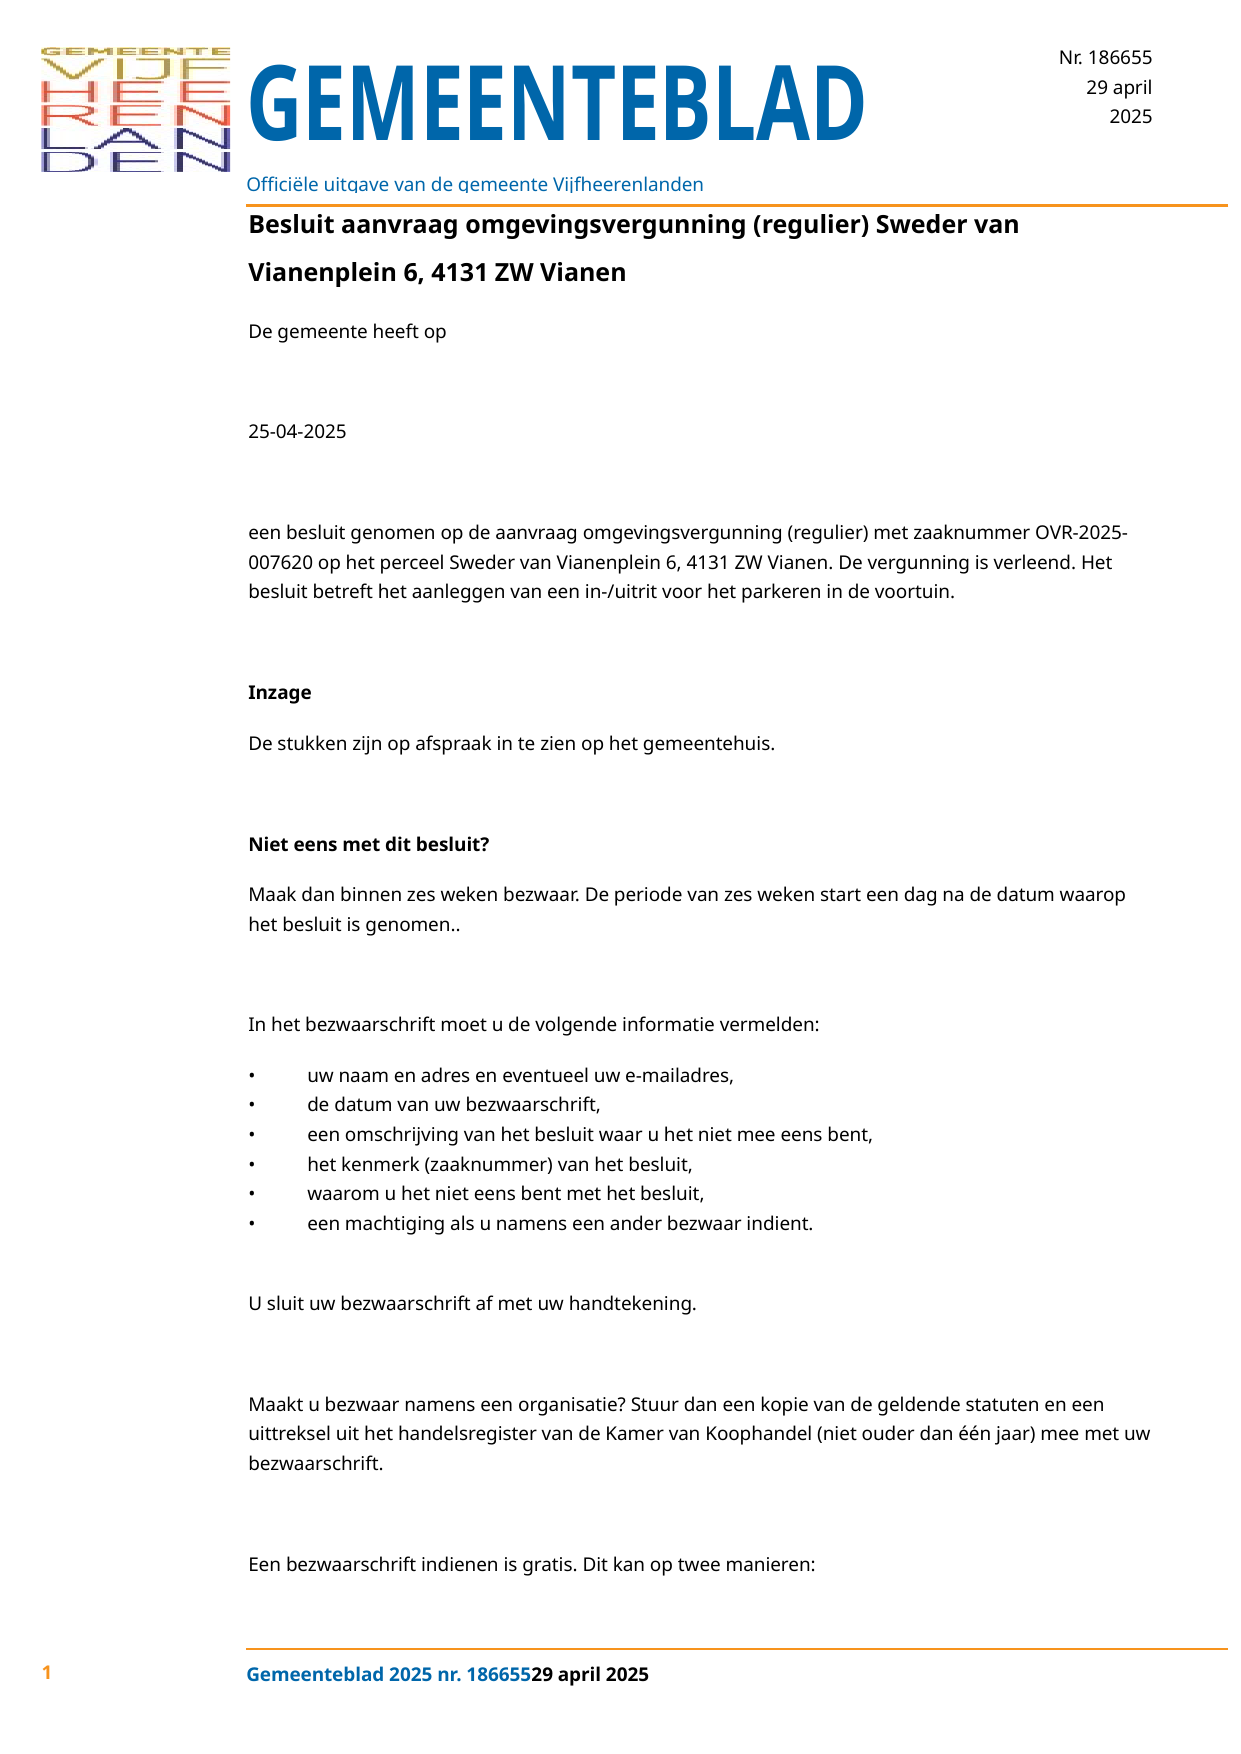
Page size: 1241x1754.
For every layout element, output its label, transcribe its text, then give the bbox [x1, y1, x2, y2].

list uw naam en adres en eventueel uw e-mailadres, [248, 1062, 1152, 1088]
text De stukken zijn op afspraak in te zien op het gemeentehuis. [248, 730, 1152, 756]
text 25-04-2025 [248, 419, 1152, 444]
list een machtiging als u namens een ander bezwaar indient. [248, 1210, 1152, 1236]
list een omschrijving van het besluit waar u het niet mee eens bent, [248, 1121, 1152, 1147]
text Niet eens met dit besluit? [248, 831, 1152, 857]
list de datum van uw bezwaarschrift, [248, 1092, 1152, 1117]
text De gemeente heeft op [248, 318, 1152, 344]
list waarom u het niet eens bent met het besluit, [248, 1180, 1152, 1206]
text Maak dan binnen zes weken bezwaar. De periode van zes weken start een dag na de datum waarop het besluit is genomen.. [248, 881, 1152, 937]
picture [41, 47, 231, 172]
text In het bezwaarschrift moet u de volgende informatie vermelden: [248, 1012, 1152, 1037]
text Inzage [248, 679, 1152, 705]
text U sluit uw bezwaarschrift af met uw handtekening. [248, 1290, 1152, 1316]
text een besluit genomen op de aanvraag omgevingsvergunning (regulier) met zaaknummer OVR-2025-007620 op het perceel Sweder van Vianenplein 6, 4131 ZW Vianen. De vergunning is verleend. Het besluit betreft het aanleggen van een in-/uitrit voor het parkeren in de voortuin. [248, 519, 1152, 604]
text Een bezwaarschrift indienen is gratis. Dit kan op twee manieren: [248, 1551, 1152, 1577]
list het kenmerk (zaaknummer) van het besluit, [248, 1151, 1152, 1177]
text Maakt u bezwaar namens een organisatie? Stuur dan een kopie van de geldende statuten en een uittreksel uit het handelsregister van de Kamer van Koophandel (niet ouder dan één jaar) mee met uw bezwaarschrift. [248, 1391, 1152, 1476]
text Besluit aanvraag omgevingsvergunning (regulier) Sweder van Vianenplein 6, 4131 ZW Vianen [248, 207, 1152, 288]
